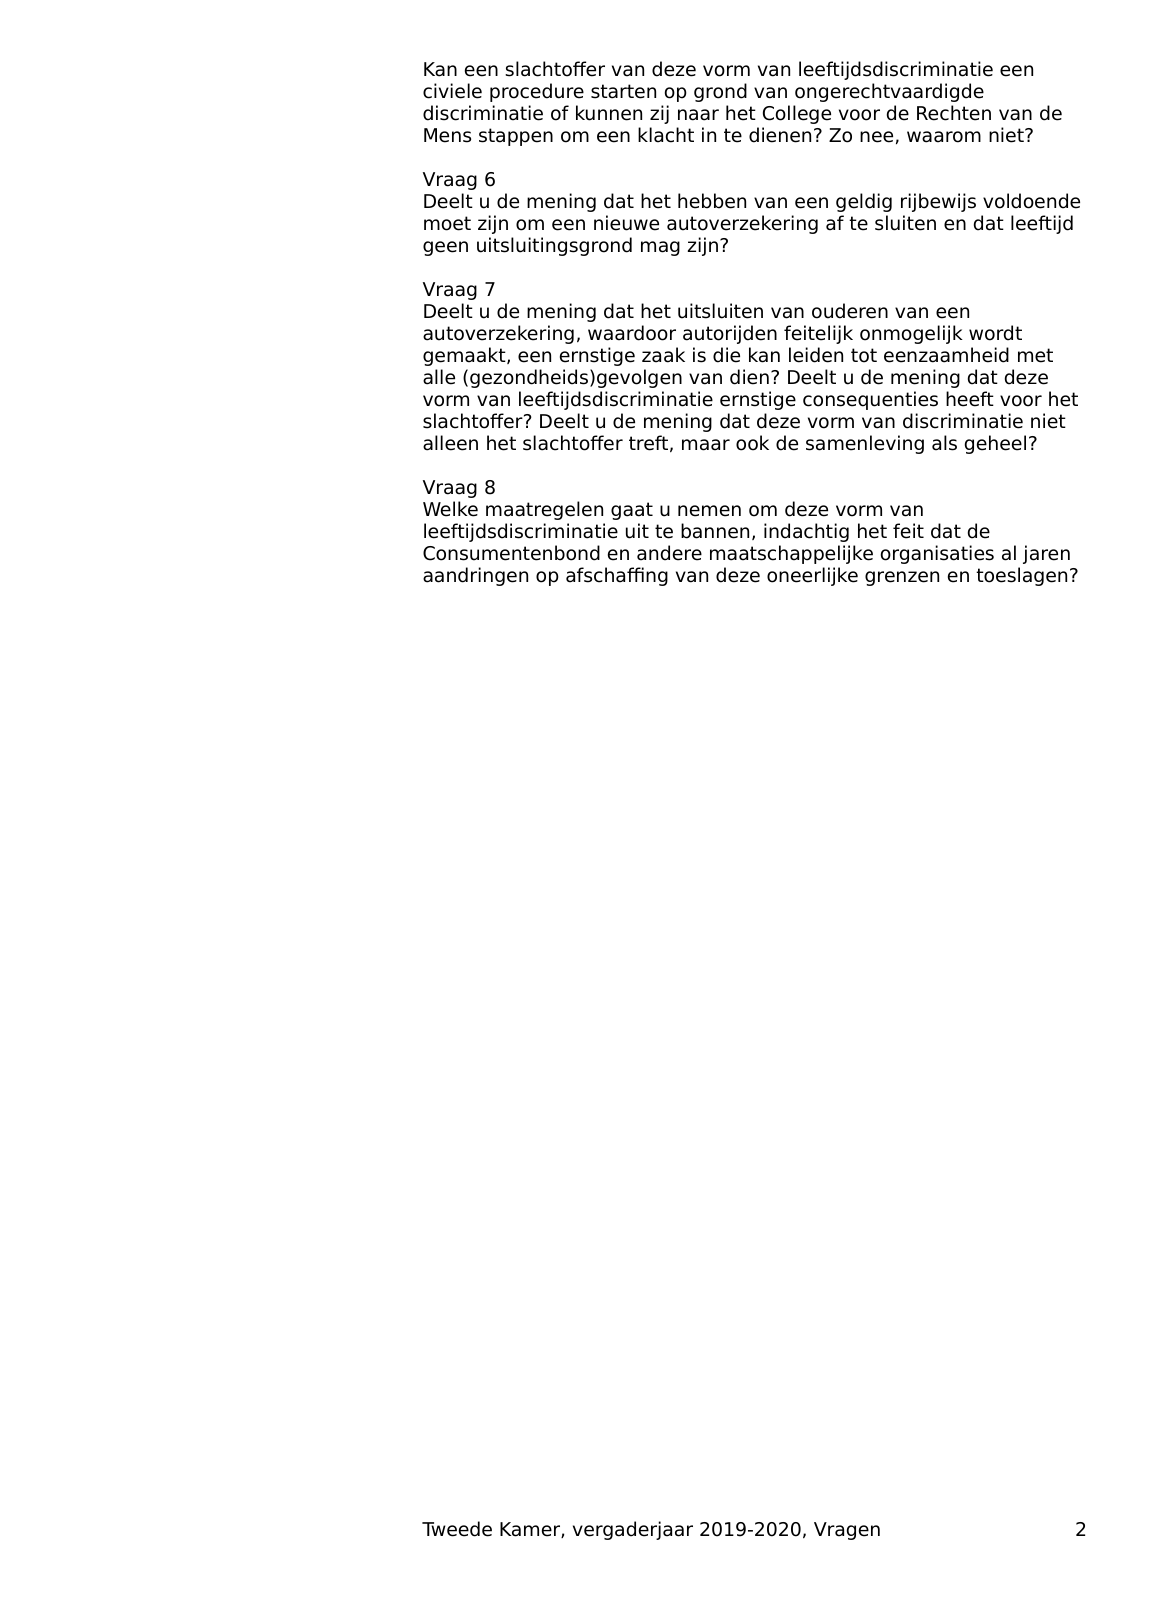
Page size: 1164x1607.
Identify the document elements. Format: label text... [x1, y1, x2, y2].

text Deelt u de mening dat het uitsluiten van ouderen van een autoverzekering, waardoor autorijden feitelijk onmogelijk wordt gemaakt, een ernstige zaak is die kan leiden tot eenzaamheid met alle (gezondheids)gevolgen van dien? Deelt u de mening dat deze vorm van leeftijdsdiscriminatie ernstige consequenties heeft voor het slachtoffer? Deelt u de mening dat deze vorm van discriminatie niet alleen het slachtoffer treft, maar ook de samenleving als geheel? [422, 301, 1087, 455]
text Vraag 7 [422, 279, 1087, 301]
text Kan een slachtoffer van deze vorm van leeftijdsdiscriminatie een civiele procedure starten op grond van ongerechtvaardigde discriminatie of kunnen zij naar het College voor de Rechten van de Mens stappen om een klacht in te dienen? Zo nee, waarom niet? [422, 59, 1087, 147]
text Deelt u de mening dat het hebben van een geldig rijbewijs voldoende moet zijn om een nieuwe autoverzekering af te sluiten en dat leeftijd geen uitsluitingsgrond mag zijn? [422, 191, 1087, 257]
text Welke maatregelen gaat u nemen om deze vorm van leeftijdsdiscriminatie uit te bannen, indachtig het feit dat de Consumentenbond en andere maatschappelijke organisaties al jaren aandringen op afschaffing van deze oneerlijke grenzen en toeslagen? [422, 499, 1087, 587]
text Vraag 6 [422, 169, 1087, 191]
text Vraag 8 [422, 477, 1087, 499]
